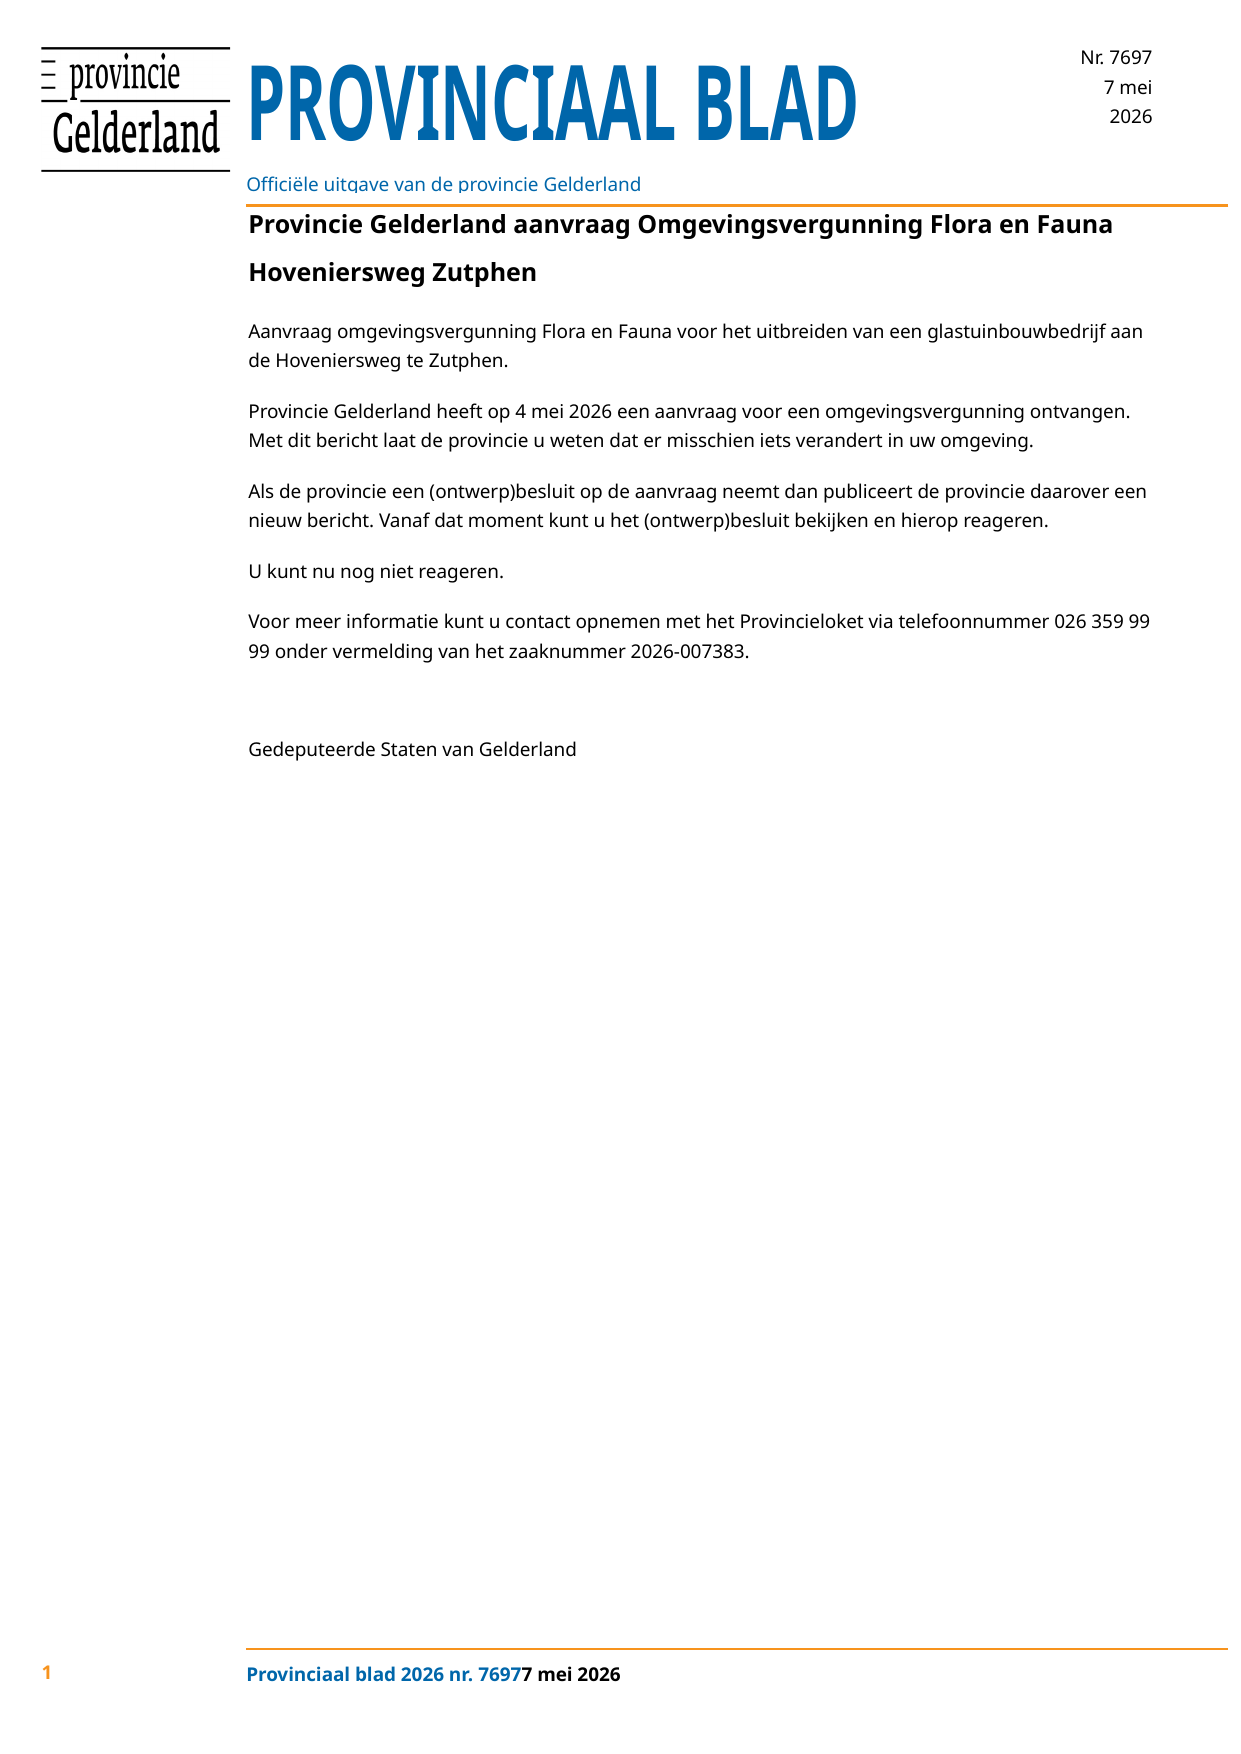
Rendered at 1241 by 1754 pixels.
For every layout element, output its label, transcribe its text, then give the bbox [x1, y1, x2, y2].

text Aanvraag omgevingsvergunning Flora en Fauna voor het uitbreiden van een glastuinbouwbedrijf aan de Hoveniersweg te Zutphen. [248, 318, 1152, 373]
text Provincie Gelderland heeft op 4 mei 2026 een aanvraag voor een omgevingsvergunning ontvangen. Met dit bericht laat de provincie u weten dat er misschien iets verandert in uw omgeving. [248, 398, 1152, 453]
text Voor meer informatie kunt u contact opnemen met het Provincieloket via telefoonnummer 026 359 99 99 onder vermelding van het zaaknummer 2026-007383. [248, 608, 1152, 664]
picture [41, 47, 231, 172]
text Provincie Gelderland aanvraag Omgevingsvergunning Flora en Fauna Hoveniersweg Zutphen [248, 207, 1152, 288]
text Als de provincie een (ontwerp)besluit op de aanvraag neemt dan publiceert de provincie daarover een nieuw bericht. Vanaf dat moment kunt u het (ontwerp)besluit bekijken en hierop reageren. [248, 478, 1152, 533]
text U kunt nu nog niet reageren. [248, 558, 1152, 584]
text Gedeputeerde Staten van Gelderland [248, 736, 1152, 762]
